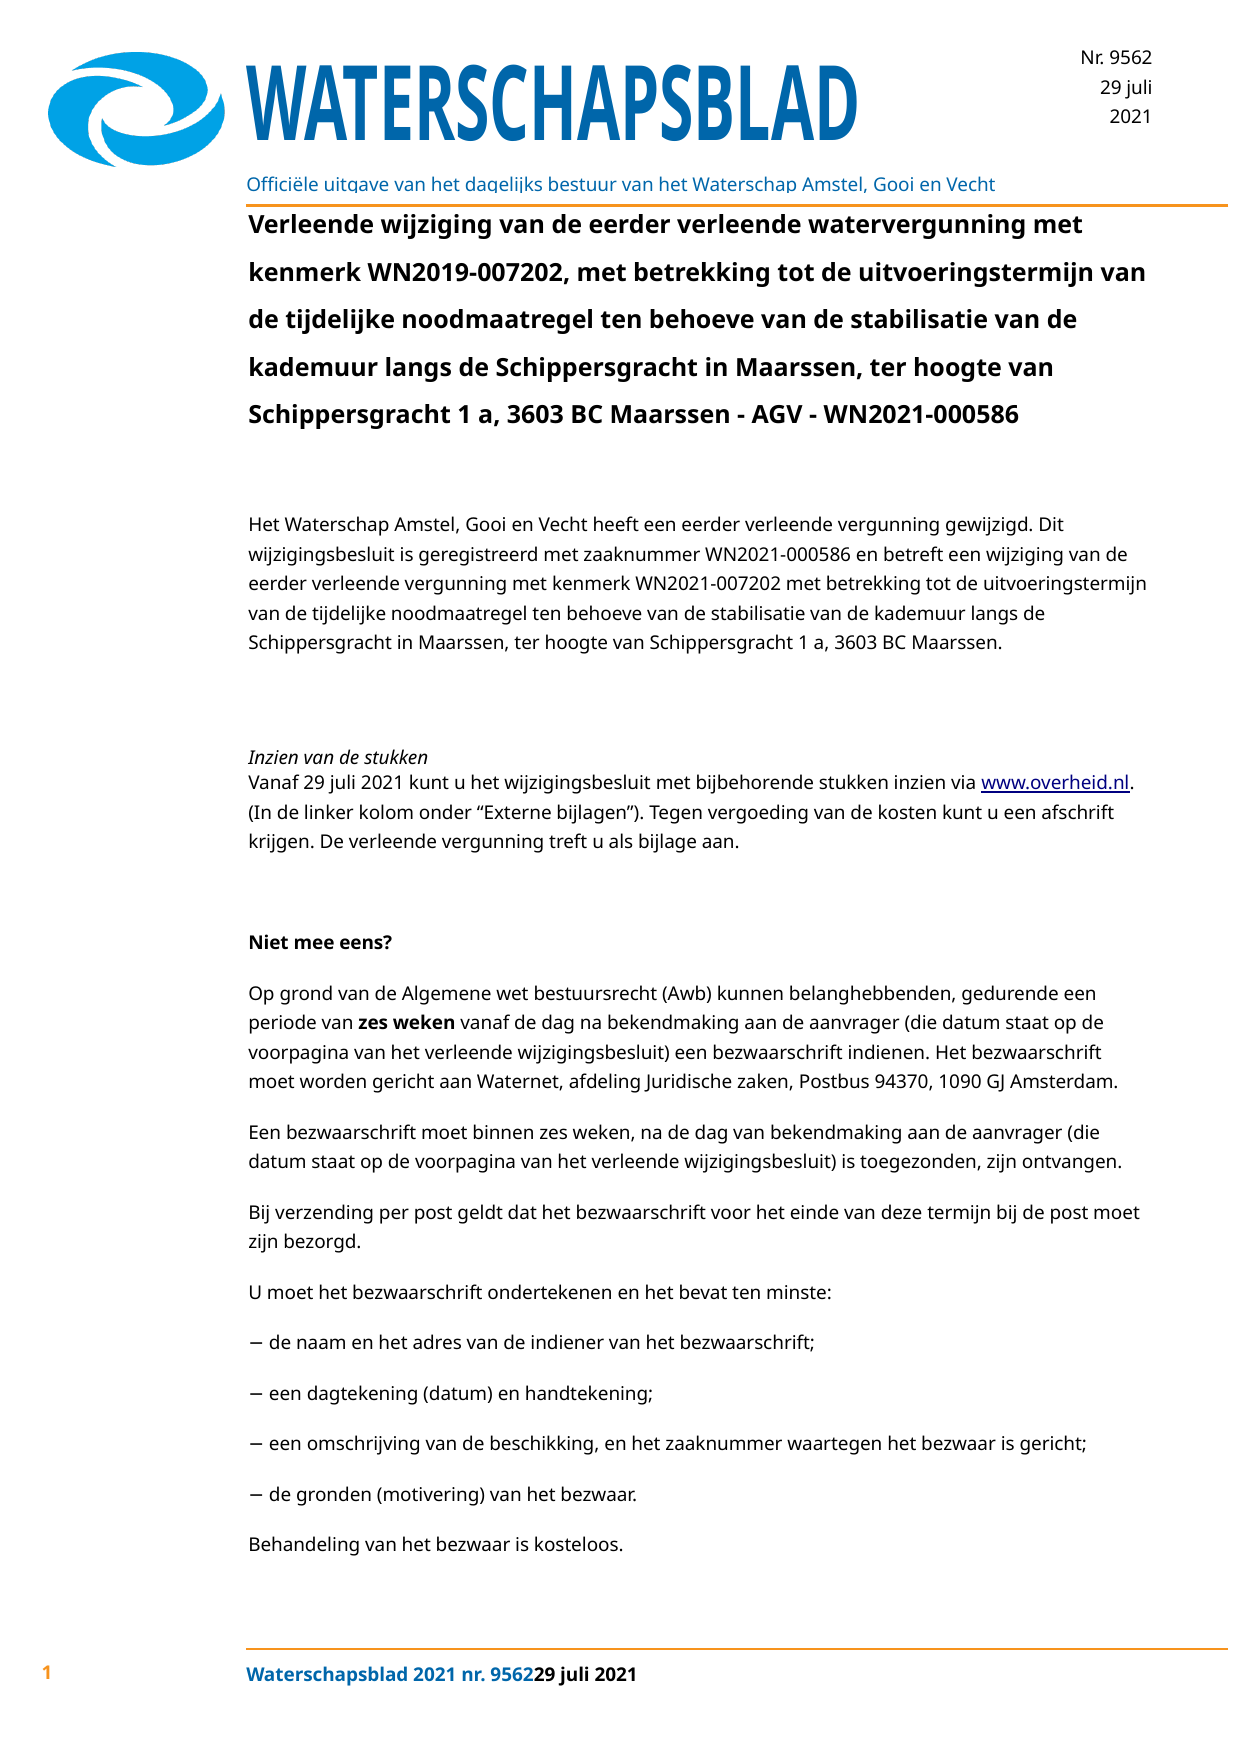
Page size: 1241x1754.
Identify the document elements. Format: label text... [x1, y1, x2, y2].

text Behandeling van het bezwaar is kosteloos. [248, 1531, 1152, 1557]
text Inzien van de stukken [248, 744, 1152, 769]
text Een bezwaarschrift moet binnen zes weken, na de dag van bekendmaking aan de aanvrager (die datum staat op de voorpagina van het verleende wijzigingsbesluit) is toegezonden, zijn ontvangen. [248, 1119, 1152, 1174]
text U moet het bezwaarschrift ondertekenen en het bevat ten minste: [248, 1279, 1152, 1305]
text Vanaf 29 juli 2021 kunt u het wijzigingsbesluit met bijbehorende stukken inzien via www.overheid.nl. (In de linker kolom onder “Externe bijlagen”). Tegen vergoeding van de kosten kunt u een afschrift krijgen. De verleende vergunning treft u als bijlage aan. [248, 769, 1152, 854]
text Verleende wijziging van de eerder verleende watervergunning met kenmerk WN2019-007202, met betrekking tot de uitvoeringstermijn van de tijdelijke noodmaatregel ten behoeve van de stabilisatie van de kademuur langs de Schippersgracht in Maarssen, ter hoogte van Schippersgracht 1 a, 3603 BC Maarssen - AGV - WN2021-000586 [248, 207, 1152, 431]
text Bij verzending per post geldt dat het bezwaarschrift voor het einde van deze termijn bij de post moet zijn bezorgd. [248, 1199, 1152, 1254]
text Op grond van de Algemene wet bestuursrecht (Awb) kunnen belanghebbenden, gedurende een periode van zes weken vanaf de dag na bekendmaking aan de aanvrager (die datum staat op de voorpagina van het verleende wijzigingsbesluit) een bezwaarschrift indienen. Het bezwaarschrift moet worden gericht aan Waternet, afdeling Juridische zaken, Postbus 94370, 1090 GJ Amsterdam. [248, 980, 1152, 1094]
text Het Waterschap Amstel, Gooi en Vecht heeft een eerder verleende vergunning gewijzigd. Dit wijzigingsbesluit is geregistreerd met zaaknummer WN2021-000586 en betreft een wijziging van de eerder verleende vergunning met kenmerk WN2021-007202 met betrekking tot de uitvoeringstermijn van de tijdelijke noodmaatregel ten behoeve van de stabilisatie van de kademuur langs de Schippersgracht in Maarssen, ter hoogte van Schippersgracht 1 a, 3603 BC Maarssen. [248, 511, 1152, 655]
text Niet mee eens? [248, 929, 1152, 955]
text − een omschrijving van de beschikking, en het zaaknummer waartegen het bezwaar is gericht; [248, 1430, 1152, 1456]
text − de naam en het adres van de indiener van het bezwaarschrift; [248, 1329, 1152, 1355]
text − de gronden (motivering) van het bezwaar. [248, 1481, 1152, 1507]
text − een dagtekening (datum) en handtekening; [248, 1380, 1152, 1406]
picture [41, 47, 231, 172]
